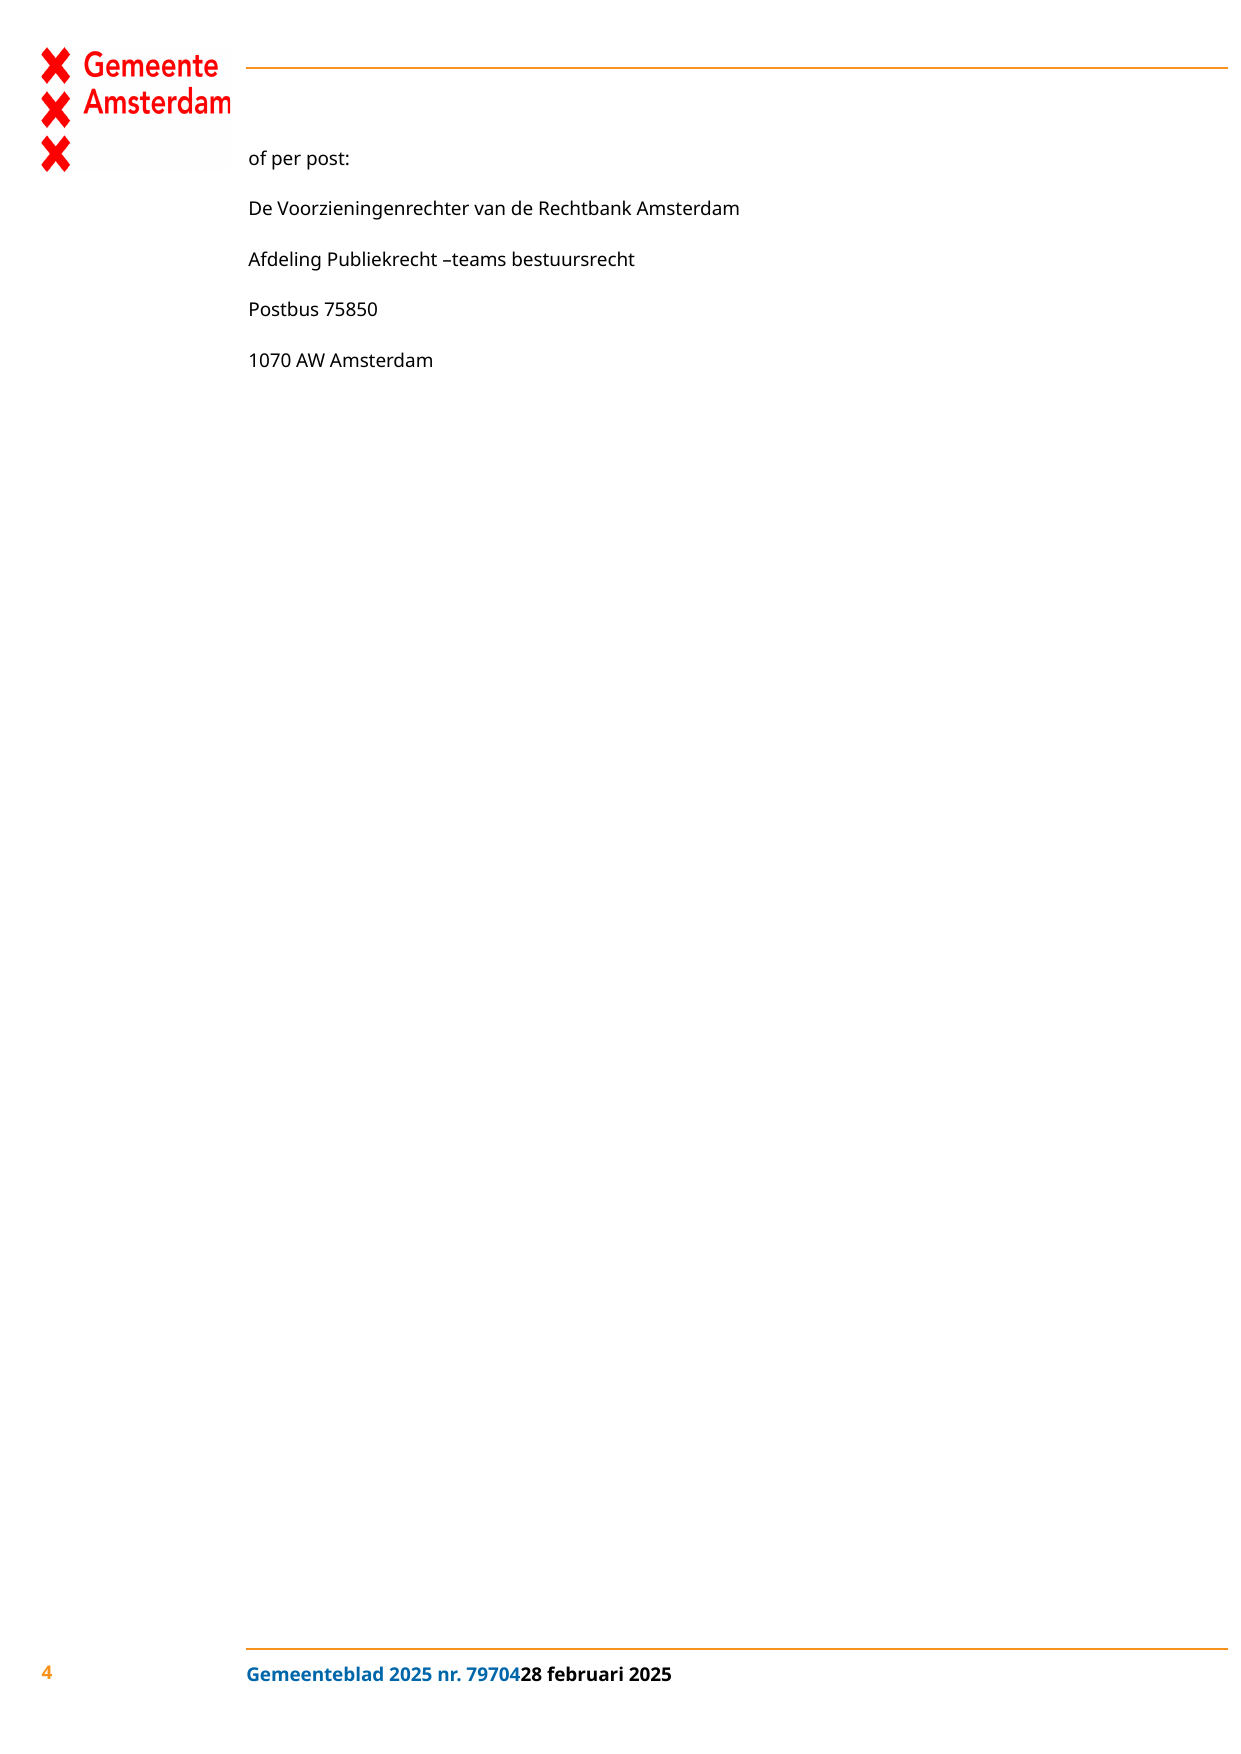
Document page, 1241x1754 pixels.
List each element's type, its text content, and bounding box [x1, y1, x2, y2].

text of per post: [248, 145, 1152, 171]
text Postbus 75850 [248, 296, 1152, 322]
picture [41, 47, 231, 172]
text 1070 AW Amsterdam [248, 347, 1152, 373]
text De Voorzieningenrechter van de Rechtbank Amsterdam [248, 196, 1152, 221]
text Afdeling Publiekrecht –teams bestuursrecht [248, 246, 1152, 272]
